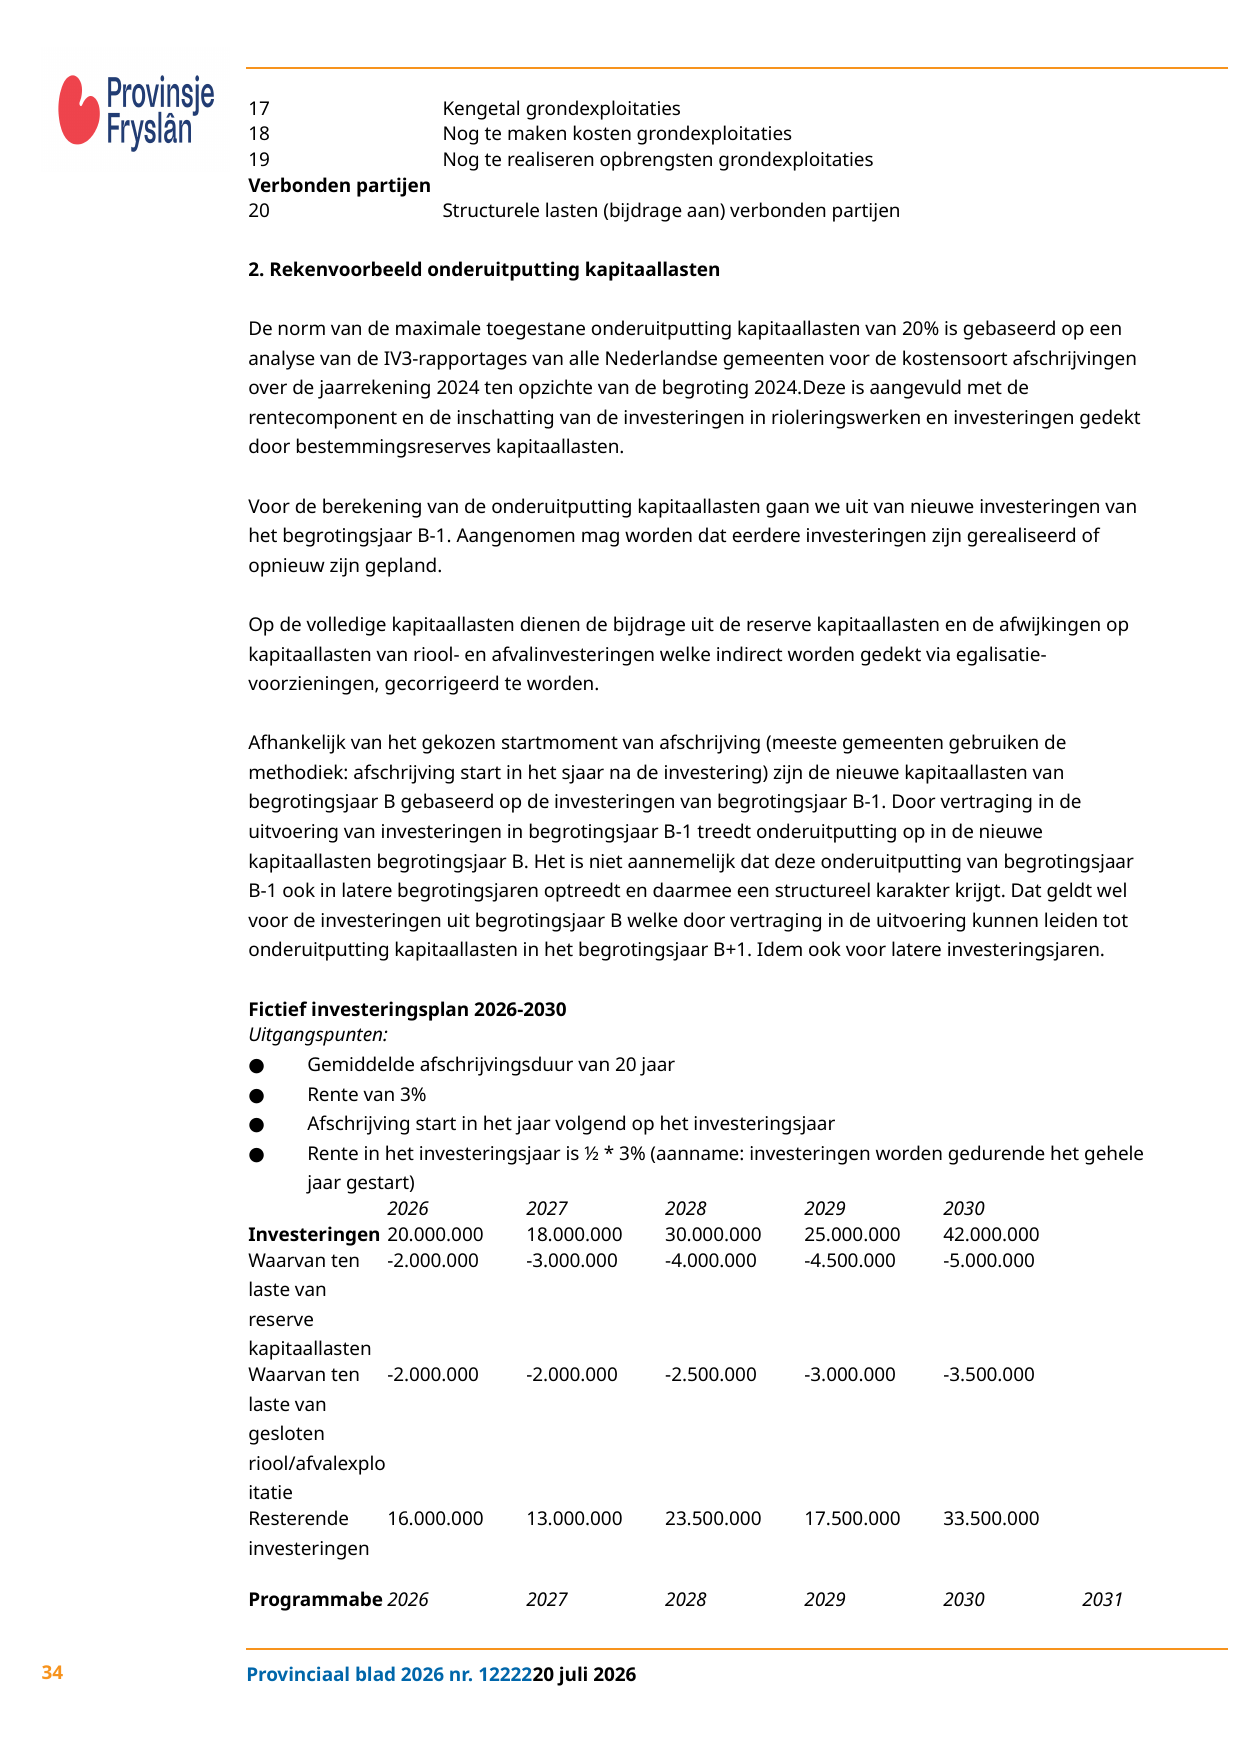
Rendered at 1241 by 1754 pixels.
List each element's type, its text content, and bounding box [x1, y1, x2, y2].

table_cell -5.000.000 [943, 1247, 1082, 1361]
table_cell [1082, 1505, 1152, 1561]
table_cell Nog te realiseren opbrengsten grondexploitaties [442, 146, 1152, 172]
table_cell -3.000.000 [804, 1361, 943, 1505]
table_cell -2.000.000 [526, 1361, 665, 1505]
text Op de volledige kapitaallasten dienen de bijdrage uit de reserve kapitaallasten en de afwijkingen op kapitaallasten van riool- en afvalinvesteringen welke indirect worden gedekt via egalisatie-voorzieningen, gecorrigeerd te worden. [248, 611, 1152, 696]
table_cell 2029 [804, 1195, 943, 1221]
text Voor de berekening van de onderuitputting kapitaallasten gaan we uit van nieuwe investeringen van het begrotingsjaar B-1. Aangenomen mag worden dat eerdere investeringen zijn gerealiseerd of opnieuw zijn gepland. [248, 493, 1152, 578]
table_cell 18 [248, 121, 442, 146]
table_cell 17.500.000 [804, 1505, 943, 1561]
table_cell [665, 1561, 804, 1586]
table_cell [1082, 1221, 1152, 1247]
table_cell -3.000.000 [526, 1247, 665, 1361]
table_cell Waarvan ten laste van gesloten riool/afvalexploitatie [248, 1361, 387, 1505]
table_cell Waarvan ten laste van reserve kapitaallasten [248, 1247, 387, 1361]
table_cell 2030 [943, 1586, 1082, 1612]
text De norm van de maximale toegestane onderuitputting kapitaallasten van 20% is gebaseerd op een analyse van de IV3-rapportages van alle Nederlandse gemeenten voor de kostensoort afschrijvingen over de jaarrekening 2024 ten opzichte van de begroting 2024.Deze is aangevuld met de rentecomponent en de inschatting van de investeringen in rioleringswerken en investeringen gedekt door bestemmingsreserves kapitaallasten. [248, 315, 1152, 459]
table_cell 2026 [387, 1195, 526, 1221]
table_cell [1082, 1247, 1152, 1361]
table_cell 30.000.000 [665, 1221, 804, 1247]
table_cell -3.500.000 [943, 1361, 1082, 1505]
table_cell 20.000.000 [387, 1221, 526, 1247]
table_cell 16.000.000 [387, 1505, 526, 1561]
table_cell 2027 [526, 1195, 665, 1221]
table_cell Verbonden partijen [248, 172, 1152, 198]
table_cell 25.000.000 [804, 1221, 943, 1247]
table_cell [248, 1561, 387, 1586]
table_cell 2027 [526, 1586, 665, 1612]
text 2. Rekenvoorbeeld onderuitputting kapitaallasten [248, 256, 1152, 282]
text Afhankelijk van het gekozen startmoment van afschrijving (meeste gemeenten gebruiken de methodiek: afschrijving start in het sjaar na de investering) zijn de nieuwe kapitaallasten van begrotingsjaar B gebaseerd op de investeringen van begrotingsjaar B-1. Door vertraging in de uitvoering van investeringen in begrotingsjaar B-1 treedt onderuitputting op in de nieuwe kapitaallasten begrotingsjaar B. Het is niet aannemelijk dat deze onderuitputting van begrotingsjaar B-1 ook in latere begrotingsjaren optreedt en daarmee een structureel karakter krijgt. Dat geldt wel voor de investeringen uit begrotingsjaar B welke door vertraging in de uitvoering kunnen leiden tot onderuitputting kapitaallasten in het begrotingsjaar B+1. Idem ook voor latere investeringsjaren. [248, 729, 1152, 962]
table_cell Structurele lasten (bijdrage aan) verbonden partijen [442, 198, 1152, 223]
table_cell 2030 [943, 1195, 1082, 1221]
table_cell [1082, 1561, 1152, 1586]
table_cell [804, 1561, 943, 1586]
table_cell 13.000.000 [526, 1505, 665, 1561]
table_cell 42.000.000 [943, 1221, 1082, 1247]
picture [41, 47, 231, 172]
table_cell 2028 [665, 1586, 804, 1612]
table_cell -2.500.000 [665, 1361, 804, 1505]
table_header Fictief investeringsplan 2026-2030 [248, 996, 1152, 1022]
table_cell Resterende investeringen [248, 1505, 387, 1561]
table_cell Nog te maken kosten grondexploitaties [442, 121, 1152, 146]
table_cell 23.500.000 [665, 1505, 804, 1561]
table_cell 18.000.000 [526, 1221, 665, 1247]
table_cell Uitgangspunten: Gemiddelde afschrijvingsduur van 20 jaar Rente van 3% Afschrijving start in het jaar volgend op het investeringsjaar Rente in het investeringsjaar is ½ * 3% (aanname: investeringen worden gedurende het gehele jaar gestart) [248, 1022, 1152, 1195]
table_cell Programmabe [248, 1586, 387, 1612]
table_cell [1082, 1361, 1152, 1505]
table_cell 2031 [1082, 1586, 1152, 1612]
table_cell [387, 1561, 526, 1586]
table_cell 33.500.000 [943, 1505, 1082, 1561]
table_cell Kengetal grondexploitaties [442, 95, 1152, 121]
table_cell [526, 1561, 665, 1586]
table_cell 2026 [387, 1586, 526, 1612]
table_cell -2.000.000 [387, 1247, 526, 1361]
table_cell [943, 1561, 1082, 1586]
table_cell 2029 [804, 1586, 943, 1612]
table_cell [1082, 1195, 1152, 1221]
table_cell Investeringen [248, 1221, 387, 1247]
table_cell -4.500.000 [804, 1247, 943, 1361]
table_cell -4.000.000 [665, 1247, 804, 1361]
table_cell -2.000.000 [387, 1361, 526, 1505]
table_cell 20 [248, 198, 442, 223]
table_cell 2028 [665, 1195, 804, 1221]
table_cell [248, 1195, 387, 1221]
table_cell 19 [248, 146, 442, 172]
table_cell 17 [248, 95, 442, 121]
